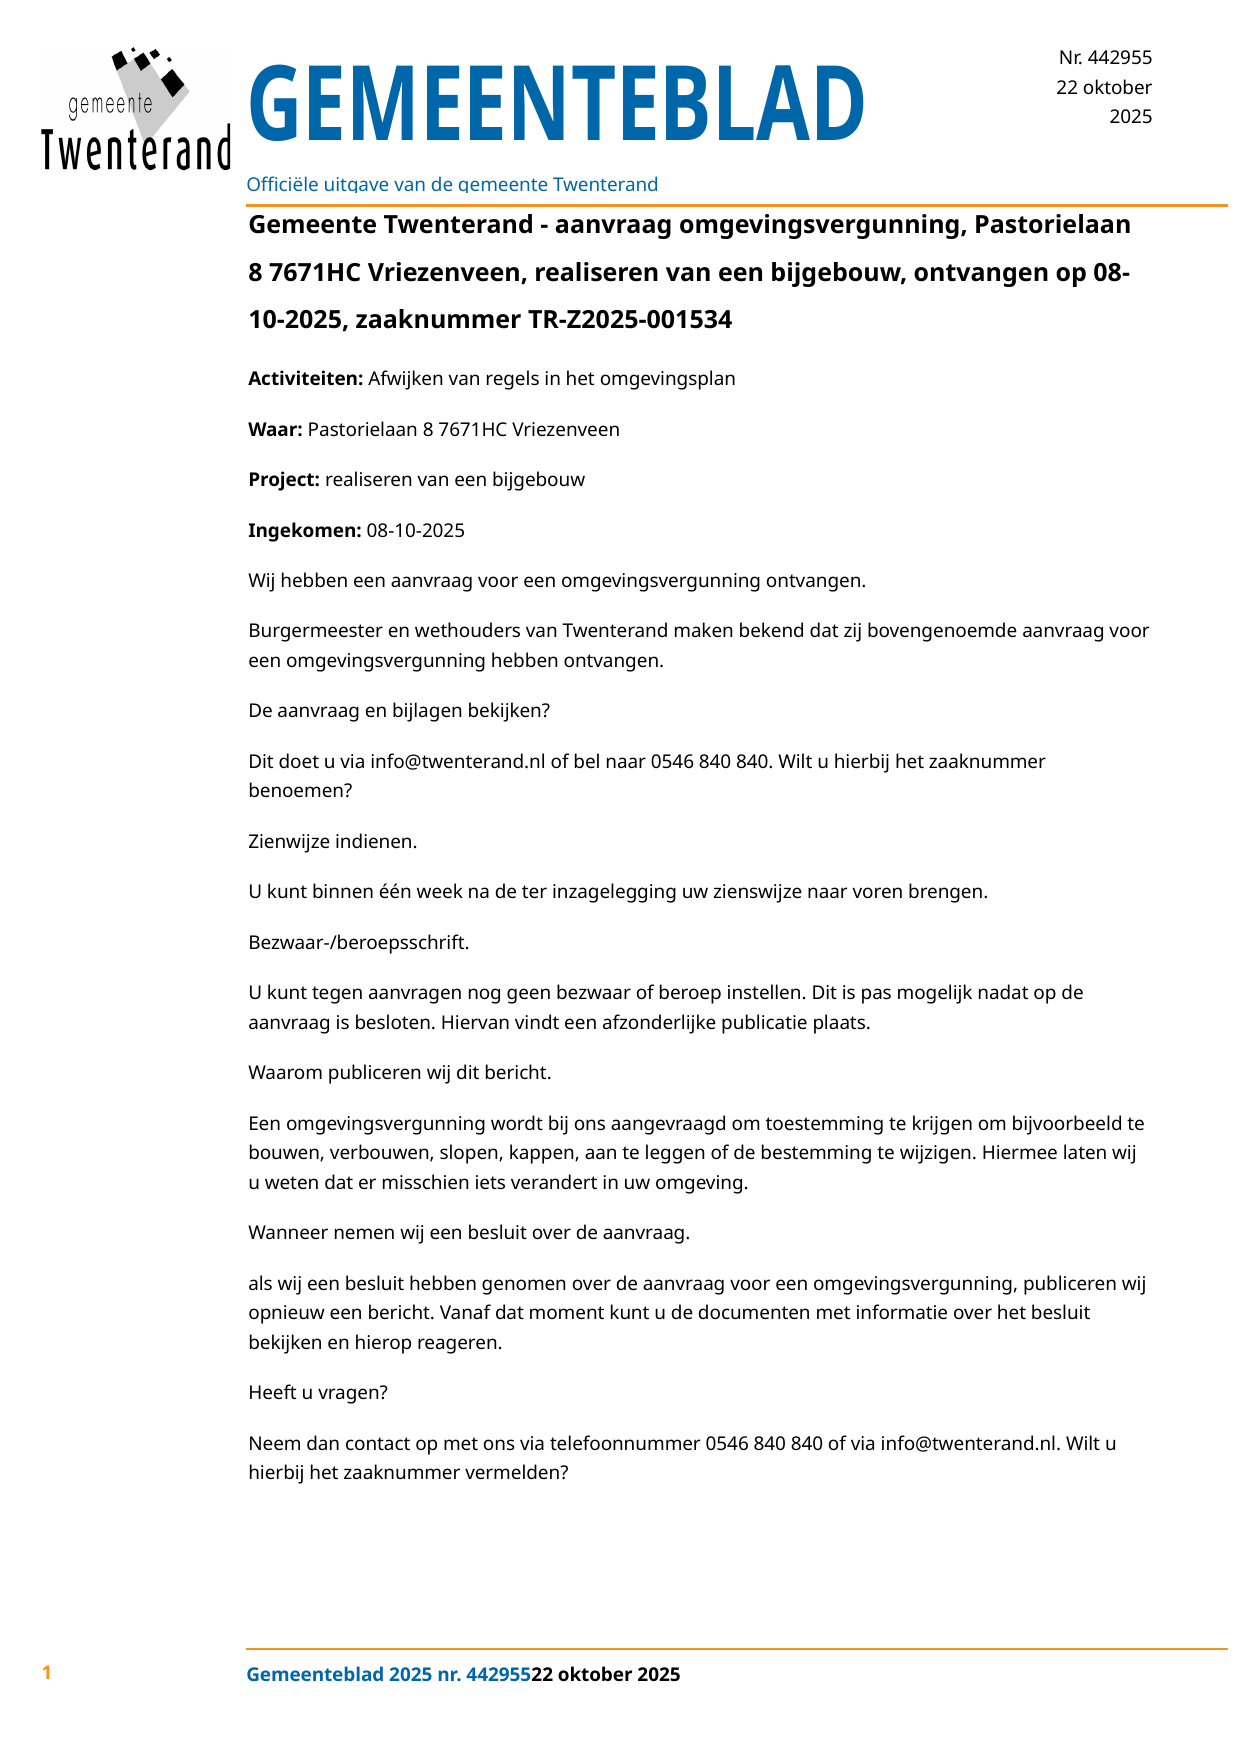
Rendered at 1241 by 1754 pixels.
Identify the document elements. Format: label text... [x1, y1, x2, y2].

text Waarom publiceren wij dit bericht. [248, 1059, 1152, 1085]
text Ingekomen: 08-10-2025 [248, 517, 1152, 542]
text Waar: Pastorielaan 8 7671HC Vriezenveen [248, 416, 1152, 442]
text Activiteiten: Afwijken van regels in het omgevingsplan [248, 366, 1152, 391]
text Wij hebben een aanvraag voor een omgevingsvergunning ontvangen. [248, 567, 1152, 593]
text U kunt tegen aanvragen nog geen bezwaar of beroep instellen. Dit is pas mogelijk nadat op de aanvraag is besloten. Hiervan vindt een afzonderlijke publicatie plaats. [248, 979, 1152, 1034]
text De aanvraag en bijlagen bekijken? [248, 698, 1152, 723]
picture [41, 47, 231, 172]
text Heeft u vragen? [248, 1379, 1152, 1405]
text Gemeente Twenterand - aanvraag omgevingsvergunning, Pastorielaan 8 7671HC Vriezenveen, realiseren van een bijgebouw, ontvangen op 08-10-2025, zaaknummer TR-Z2025-001534 [248, 207, 1152, 336]
text Burgermeester en wethouders van Twenterand maken bekend dat zij bovengenoemde aanvraag voor een omgevingsvergunning hebben ontvangen. [248, 618, 1152, 673]
text Bezwaar-/beroepsschrift. [248, 929, 1152, 954]
text als wij een besluit hebben genomen over de aanvraag voor een omgevingsvergunning, publiceren wij opnieuw een bericht. Vanaf dat moment kunt u de documenten met informatie over het besluit bekijken en hierop reageren. [248, 1270, 1152, 1354]
text Neem dan contact op met ons via telefoonnummer 0546 840 840 of via info@twenterand.nl. Wilt u hierbij het zaaknummer vermelden? [248, 1430, 1152, 1485]
text Een omgevingsvergunning wordt bij ons aangevraagd om toestemming te krijgen om bijvoorbeeld te bouwen, verbouwen, slopen, kappen, aan te leggen of de bestemming te wijzigen. Hiermee laten wij u weten dat er misschien iets verandert in uw omgeving. [248, 1110, 1152, 1194]
text U kunt binnen één week na de ter inzagelegging uw zienswijze naar voren brengen. [248, 878, 1152, 904]
text Project: realiseren van een bijgebouw [248, 466, 1152, 492]
text Dit doet u via info@twenterand.nl of bel naar 0546 840 840. Wilt u hierbij het zaaknummer benoemen? [248, 748, 1152, 803]
text Zienwijze indienen. [248, 828, 1152, 854]
text Wanneer nemen wij een besluit over de aanvraag. [248, 1219, 1152, 1245]
